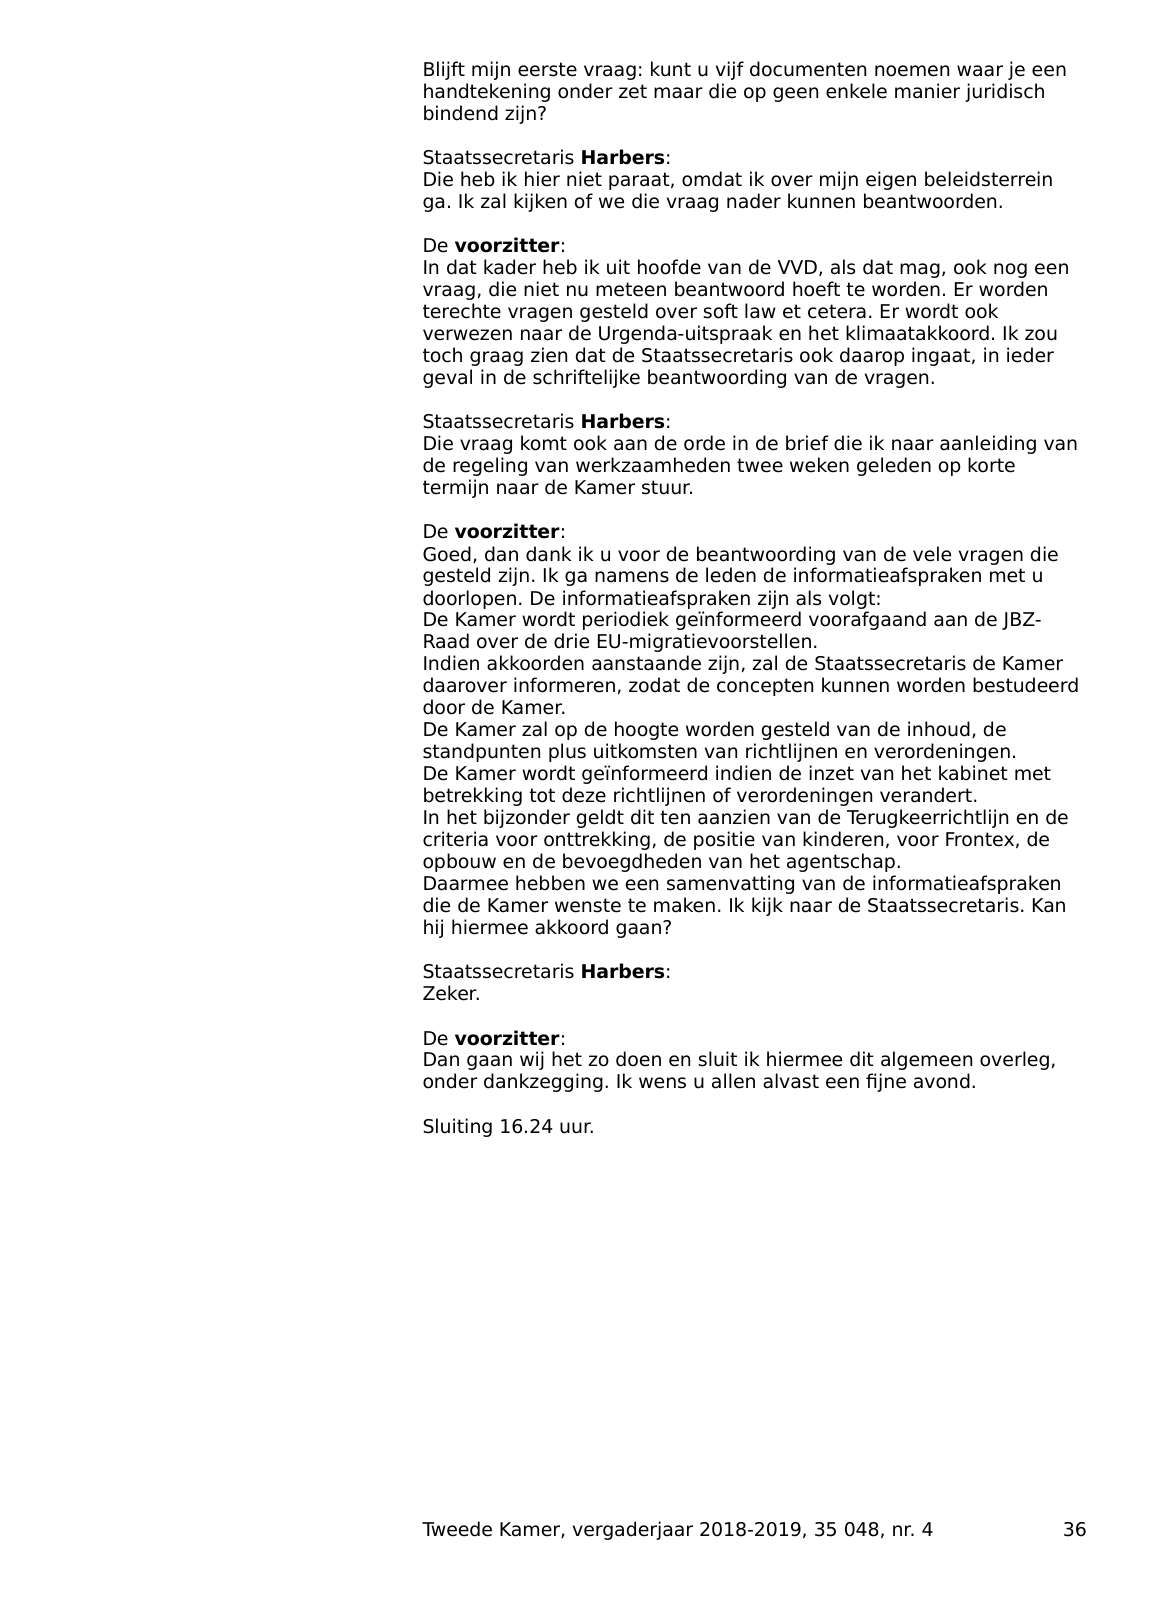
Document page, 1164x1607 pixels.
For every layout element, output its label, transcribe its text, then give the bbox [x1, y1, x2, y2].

text Die vraag komt ook aan de orde in de brief die ik naar aanleiding van de regeling van werkzaamheden twee weken geleden op korte termijn naar de Kamer stuur. [422, 433, 1087, 499]
text Staatssecretaris Harbers: [422, 411, 1087, 433]
text De Kamer zal op de hoogte worden gesteld van de inhoud, de standpunten plus uitkomsten van richtlijnen en verordeningen. [422, 719, 1087, 763]
text De voorzitter: [422, 235, 1087, 257]
text Staatssecretaris Harbers: [422, 147, 1087, 169]
text In het bijzonder geldt dit ten aanzien van de Terugkeerrichtlijn en de criteria voor onttrekking, de positie van kinderen, voor Frontex, de opbouw en de bevoegdheden van het agentschap. [422, 807, 1087, 873]
text Goed, dan dank ik u voor de beantwoording van de vele vragen die gesteld zijn. Ik ga namens de leden de informatieafspraken met u doorlopen. De informatieafspraken zijn als volgt: [422, 543, 1087, 609]
text De voorzitter: [422, 521, 1087, 543]
text Daarmee hebben we een samenvatting van de informatieafspraken die de Kamer wenste te maken. Ik kijk naar de Staatssecretaris. Kan hij hiermee akkoord gaan? [422, 873, 1087, 939]
text Dan gaan wij het zo doen en sluit ik hiermee dit algemeen overleg, onder dankzegging. Ik wens u allen alvast een fijne avond. [422, 1049, 1087, 1093]
text De voorzitter: [422, 1027, 1087, 1049]
text De Kamer wordt periodiek geïnformeerd voorafgaand aan de JBZ-Raad over de drie EU-migratievoorstellen. [422, 609, 1087, 653]
text Die heb ik hier niet paraat, omdat ik over mijn eigen beleidsterrein ga. Ik zal kijken of we die vraag nader kunnen beantwoorden. [422, 169, 1087, 213]
text Zeker. [422, 983, 1087, 1005]
text In dat kader heb ik uit hoofde van de VVD, als dat mag, ook nog een vraag, die niet nu meteen beantwoord hoeft te worden. Er worden terechte vragen gesteld over soft law et cetera. Er wordt ook verwezen naar de Urgenda-uitspraak en het klimaatakkoord. Ik zou toch graag zien dat de Staatssecretaris ook daarop ingaat, in ieder geval in de schriftelijke beantwoording van de vragen. [422, 257, 1087, 389]
text Blijft mijn eerste vraag: kunt u vijf documenten noemen waar je een handtekening onder zet maar die op geen enkele manier juridisch bindend zijn? [422, 59, 1087, 125]
text Sluiting 16.24 uur. [422, 1116, 1087, 1137]
text Staatssecretaris Harbers: [422, 961, 1087, 983]
text De Kamer wordt geïnformeerd indien de inzet van het kabinet met betrekking tot deze richtlijnen of verordeningen verandert. [422, 763, 1087, 807]
text Indien akkoorden aanstaande zijn, zal de Staatssecretaris de Kamer daarover informeren, zodat de concepten kunnen worden bestudeerd door de Kamer. [422, 653, 1087, 719]
